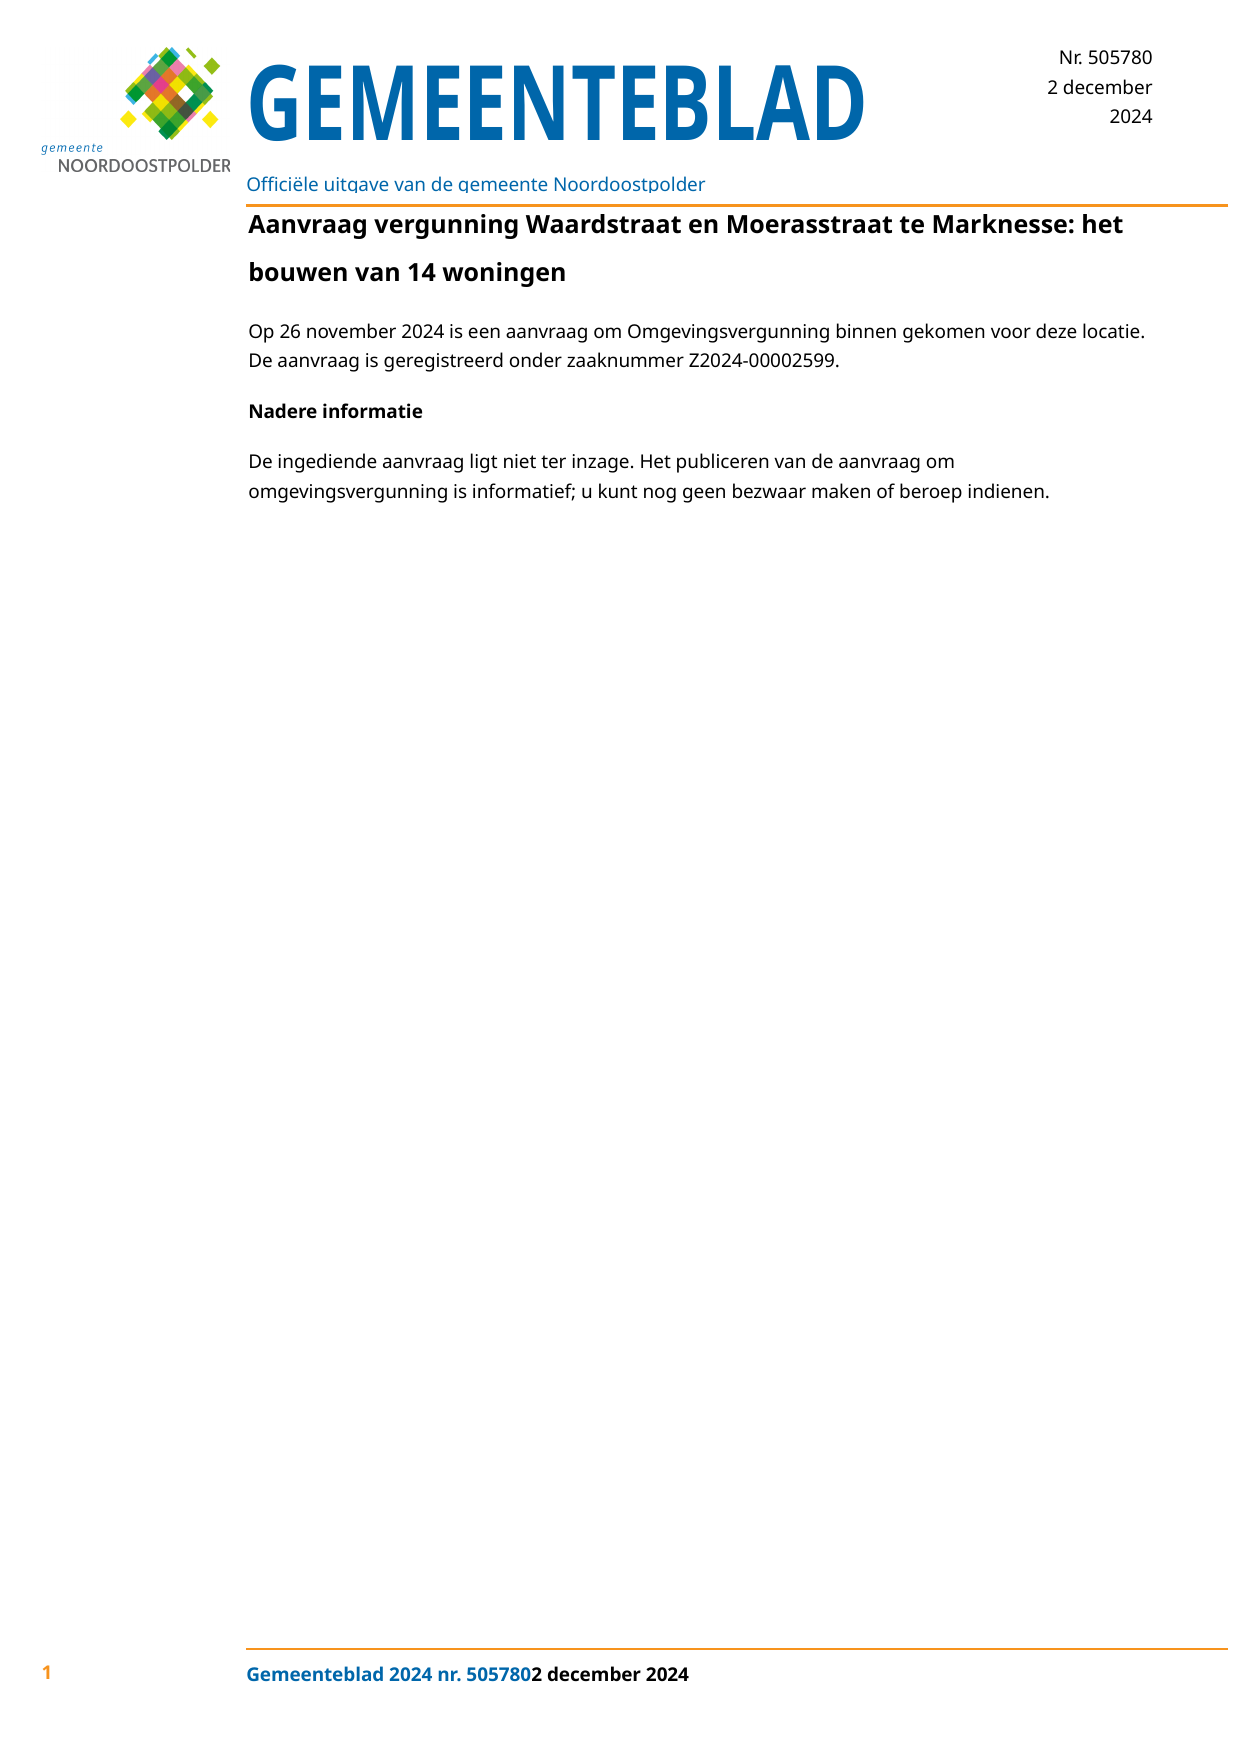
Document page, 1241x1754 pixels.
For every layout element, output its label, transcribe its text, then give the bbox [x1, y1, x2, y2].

picture [41, 47, 231, 172]
text Op 26 november 2024 is een aanvraag om Omgevingsvergunning binnen gekomen voor deze locatie. De aanvraag is geregistreerd onder zaaknummer Z2024-00002599. [248, 318, 1152, 373]
text Nadere informatie [248, 398, 1152, 424]
text Aanvraag vergunning Waardstraat en Moerasstraat te Marknesse: het bouwen van 14 woningen [248, 207, 1152, 288]
text De ingediende aanvraag ligt niet ter inzage. Het publiceren van de aanvraag om omgevingsvergunning is informatief; u kunt nog geen bezwaar maken of beroep indienen. [248, 448, 1152, 504]
